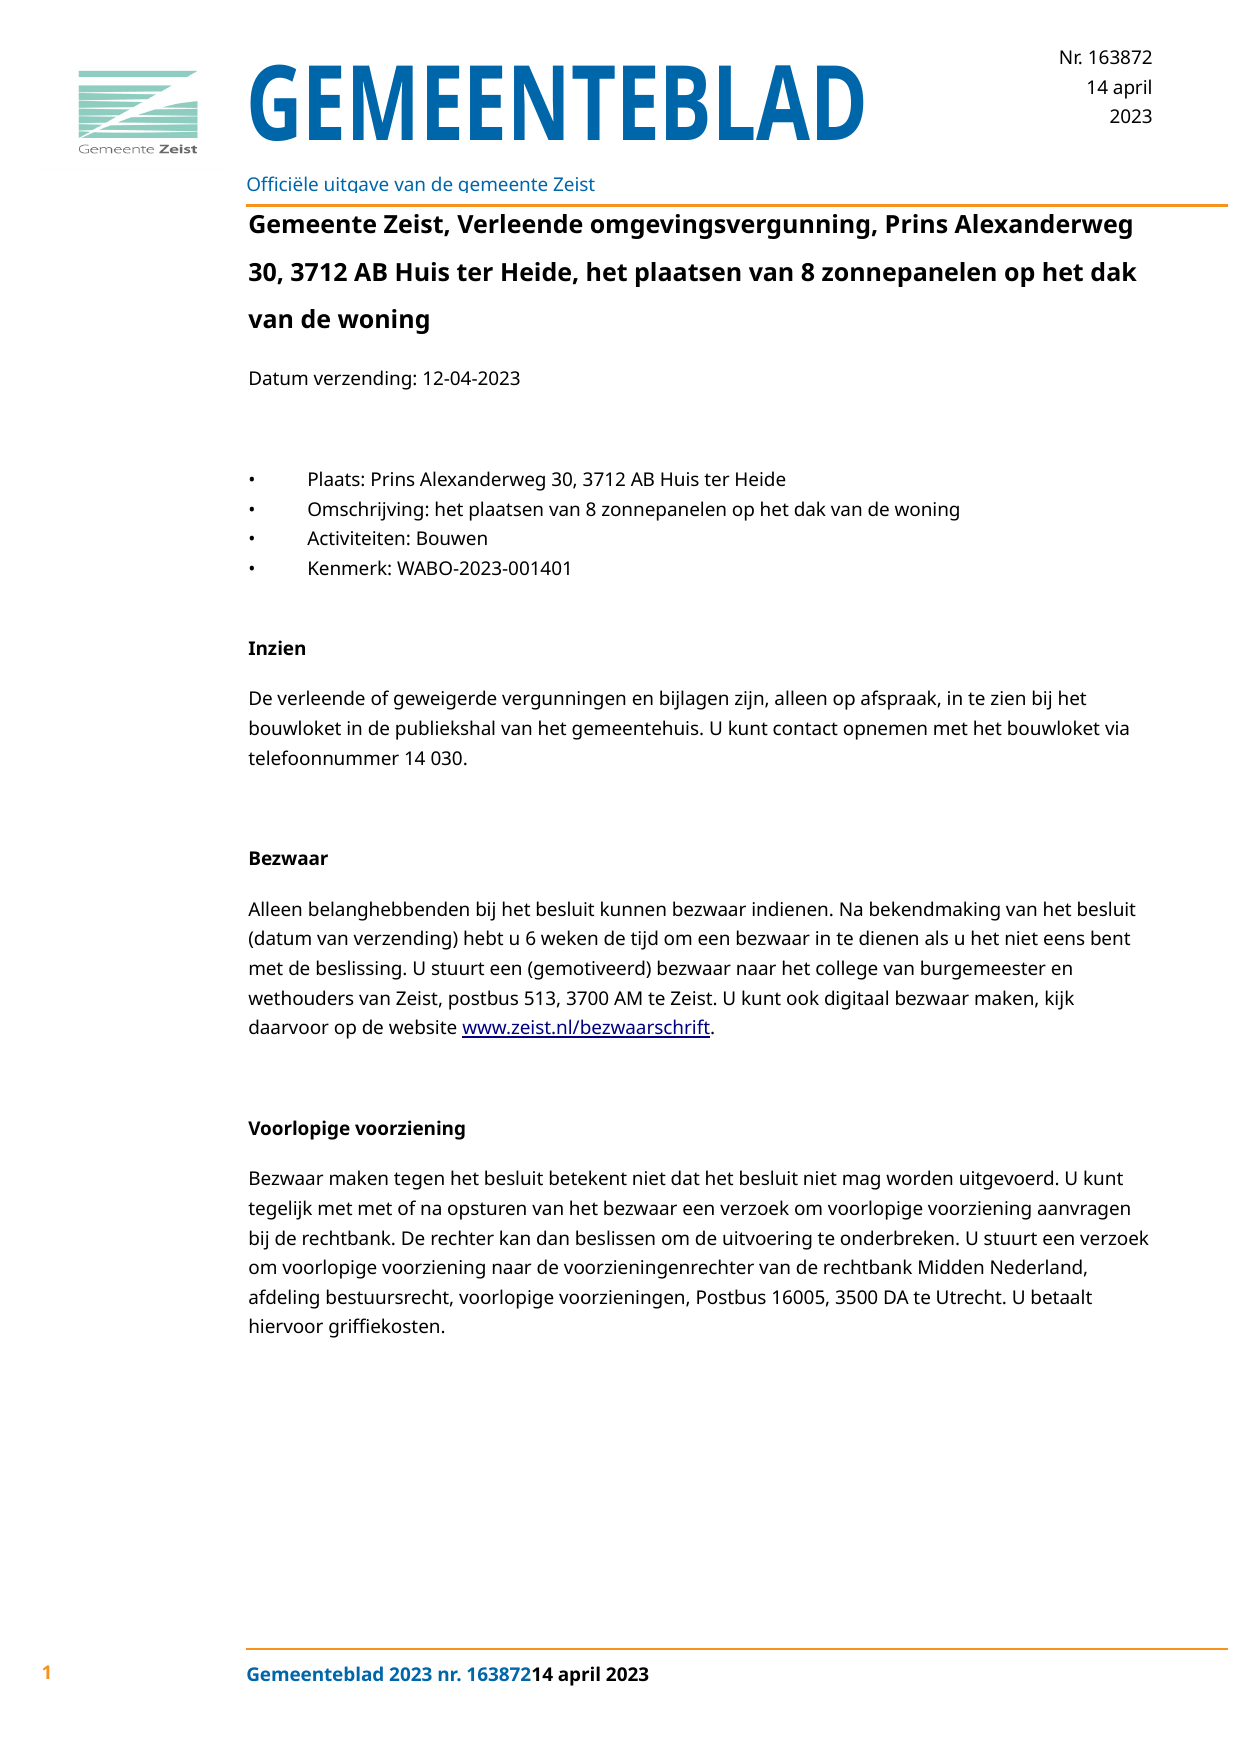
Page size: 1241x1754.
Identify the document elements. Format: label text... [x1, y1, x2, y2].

picture [41, 47, 231, 172]
text Bezwaar [248, 846, 1152, 871]
text Datum verzending: 12-04-2023 [248, 366, 1152, 391]
text Inzien [248, 635, 1152, 661]
text De verleende of geweigerde vergunningen en bijlagen zijn, alleen op afspraak, in te zien bij het bouwloket in de publiekshal van het gemeentehuis. U kunt contact opnemen met het bouwloket via telefoonnummer 14 030. [248, 686, 1152, 770]
list Activiteiten: Bouwen [248, 526, 1152, 551]
text Bezwaar maken tegen het besluit betekent niet dat het besluit niet mag worden uitgevoerd. U kunt tegelijk met met of na opsturen van het bezwaar een verzoek om voorlopige voorziening aanvragen bij de rechtbank. De rechter kan dan beslissen om de uitvoering te onderbreken. U stuurt een verzoek om voorlopige voorziening naar de voorzieningenrechter van de rechtbank Midden Nederland, afdeling bestuursrecht, voorlopige voorzieningen, Postbus 16005, 3500 DA te Utrecht. U betaalt hiervoor griffiekosten. [248, 1166, 1152, 1339]
list Kenmerk: WABO-2023-001401 [248, 555, 1152, 581]
list Plaats: Prins Alexanderweg 30, 3712 AB Huis ter Heide [248, 466, 1152, 492]
list Omschrijving: het plaatsen van 8 zonnepanelen op het dak van de woning [248, 496, 1152, 522]
text Voorlopige voorziening [248, 1115, 1152, 1141]
text Gemeente Zeist, Verleende omgevingsvergunning, Prins Alexanderweg 30, 3712 AB Huis ter Heide, het plaatsen van 8 zonnepanelen op het dak van de woning [248, 207, 1152, 336]
text Alleen belanghebbenden bij het besluit kunnen bezwaar indienen. Na bekendmaking van het besluit (datum van verzending) hebt u 6 weken de tijd om een bezwaar in te dienen als u het niet eens bent met de beslissing. U stuurt een (gemotiveerd) bezwaar naar het college van burgemeester en wethouders van Zeist, postbus 513, 3700 AM te Zeist. U kunt ook digitaal bezwaar maken, kijk daarvoor op de website www.zeist.nl/bezwaarschrift. [248, 896, 1152, 1040]
